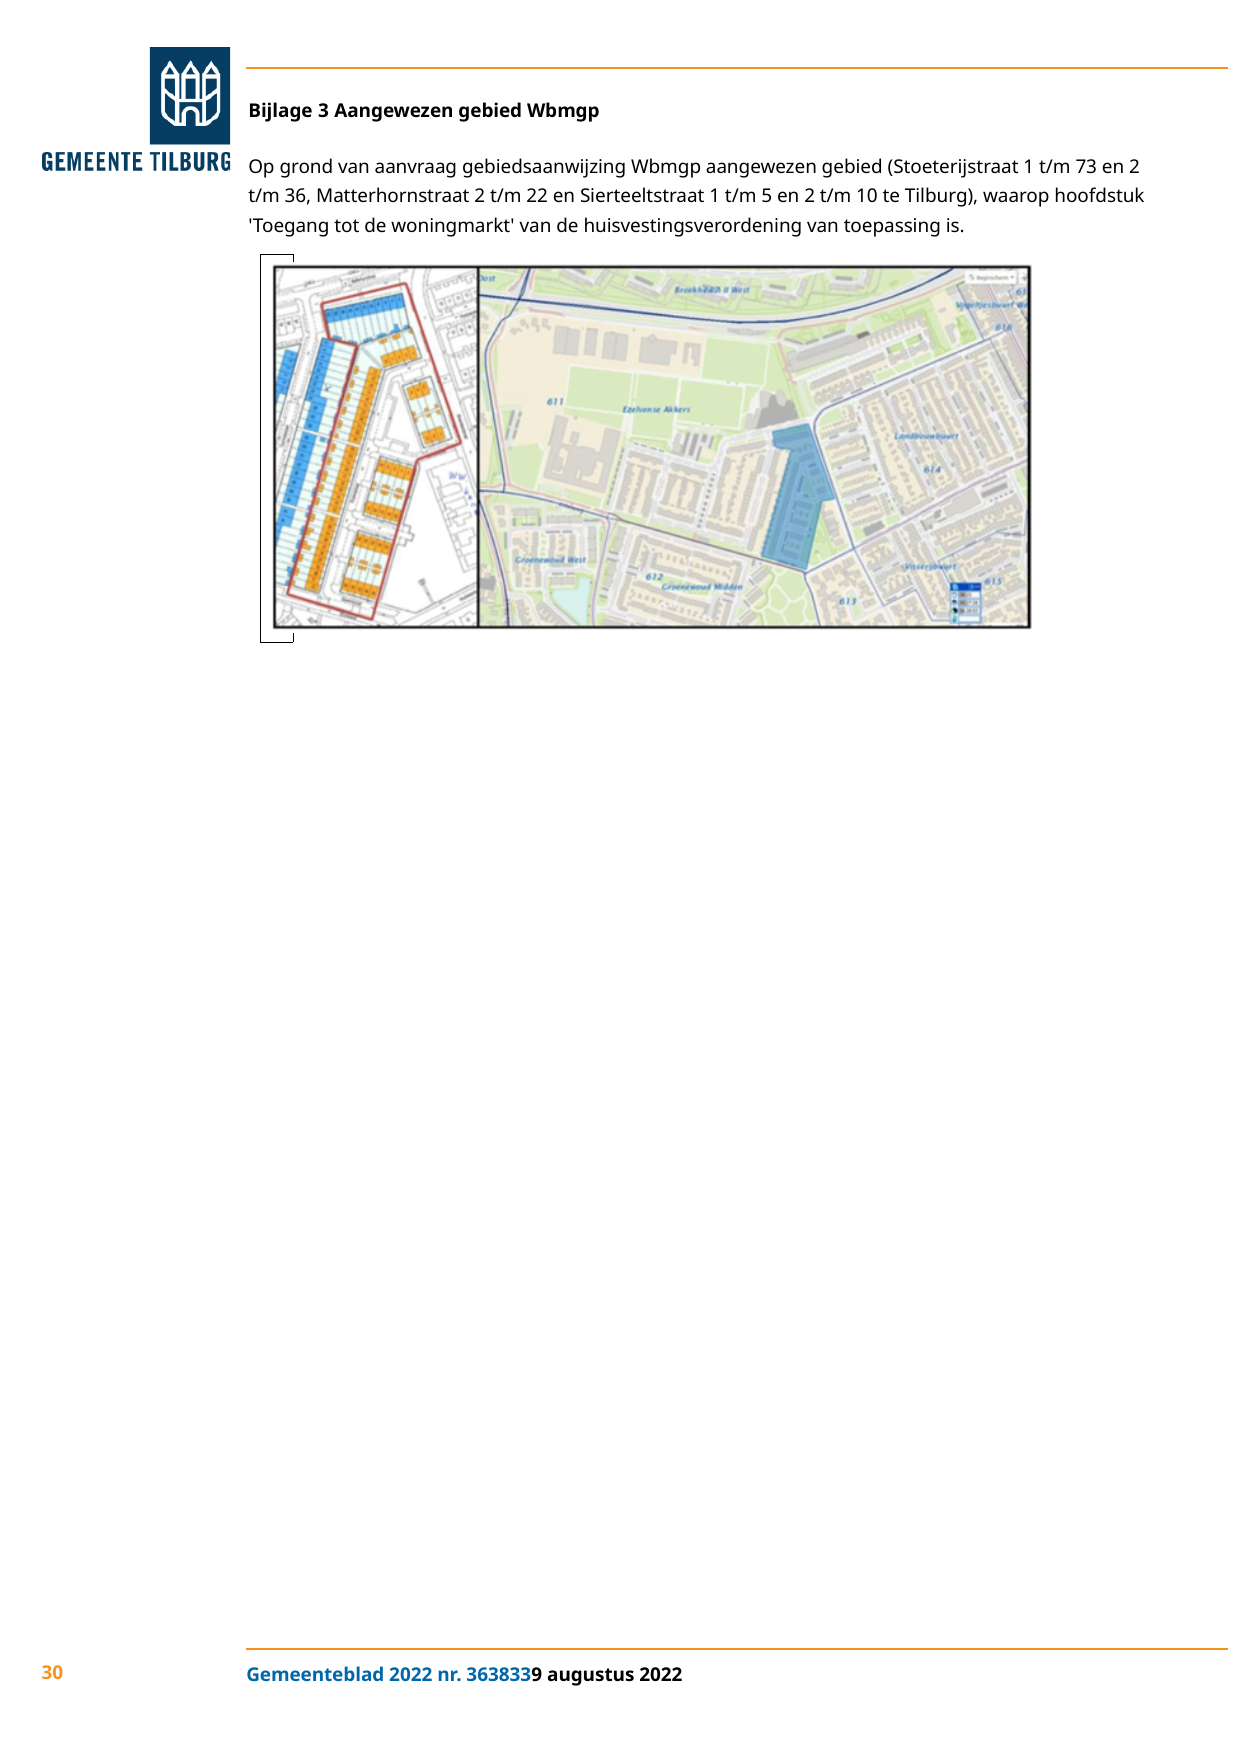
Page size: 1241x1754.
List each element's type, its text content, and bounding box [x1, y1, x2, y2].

picture [268, 262, 1037, 633]
text Bijlage 3 Aangewezen gebied Wbmgp [248, 95, 1152, 123]
picture [41, 47, 231, 172]
text Op grond van aanvraag gebiedsaanwijzing Wbmgp aangewezen gebied (Stoeterijstraat 1 t/m 73 en 2 t/m 36, Matterhornstraat 2 t/m 22 en Sierteeltstraat 1 t/m 5 en 2 t/m 10 te Tilburg), waarop hoofdstuk 'Toegang tot de woningmarkt' van de huisvestingsverordening van toepassing is. [248, 153, 1152, 238]
